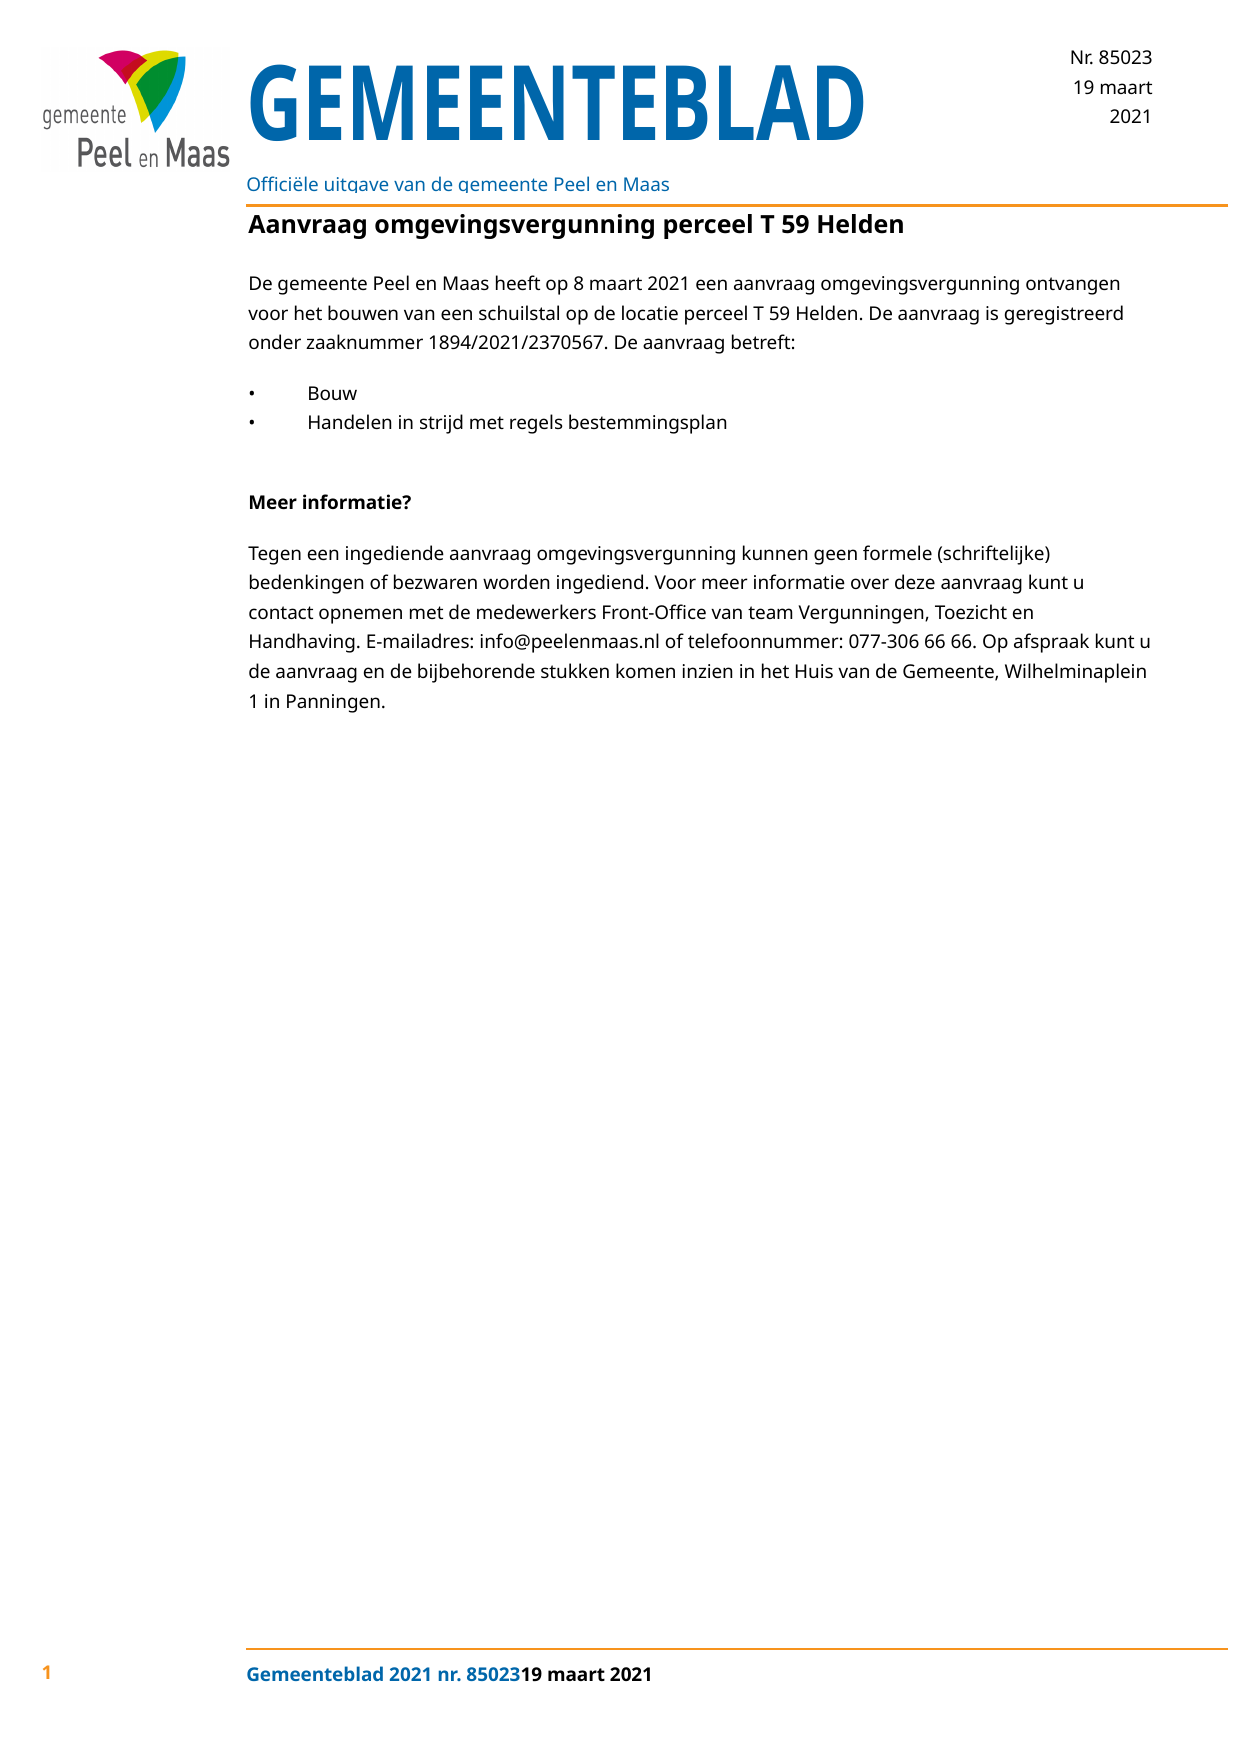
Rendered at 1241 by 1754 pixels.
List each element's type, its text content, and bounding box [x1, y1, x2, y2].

picture [41, 47, 231, 172]
list Bouw [248, 380, 1152, 406]
text Aanvraag omgevingsvergunning perceel T 59 Helden [248, 207, 1152, 241]
text De gemeente Peel en Maas heeft op 8 maart 2021 een aanvraag omgevingsvergunning ontvangen voor het bouwen van een schuilstal op de locatie perceel T 59 Helden. De aanvraag is geregistreerd onder zaaknummer 1894/2021/2370567. De aanvraag betreft: [248, 270, 1152, 355]
text Meer informatie? [248, 489, 1152, 515]
list Handelen in strijd met regels bestemmingsplan [248, 409, 1152, 435]
text Tegen een ingediende aanvraag omgevingsvergunning kunnen geen formele (schriftelijke) bedenkingen of bezwaren worden ingediend. Voor meer informatie over deze aanvraag kunt u contact opnemen met de medewerkers Front-Office van team Vergunningen, Toezicht en Handhaving. E-mailadres: info@peelenmaas.nl of telefoonnummer: 077-306 66 66. Op afspraak kunt u de aanvraag en de bijbehorende stukken komen inzien in het Huis van de Gemeente, Wilhelminaplein 1 in Panningen. [248, 540, 1152, 713]
